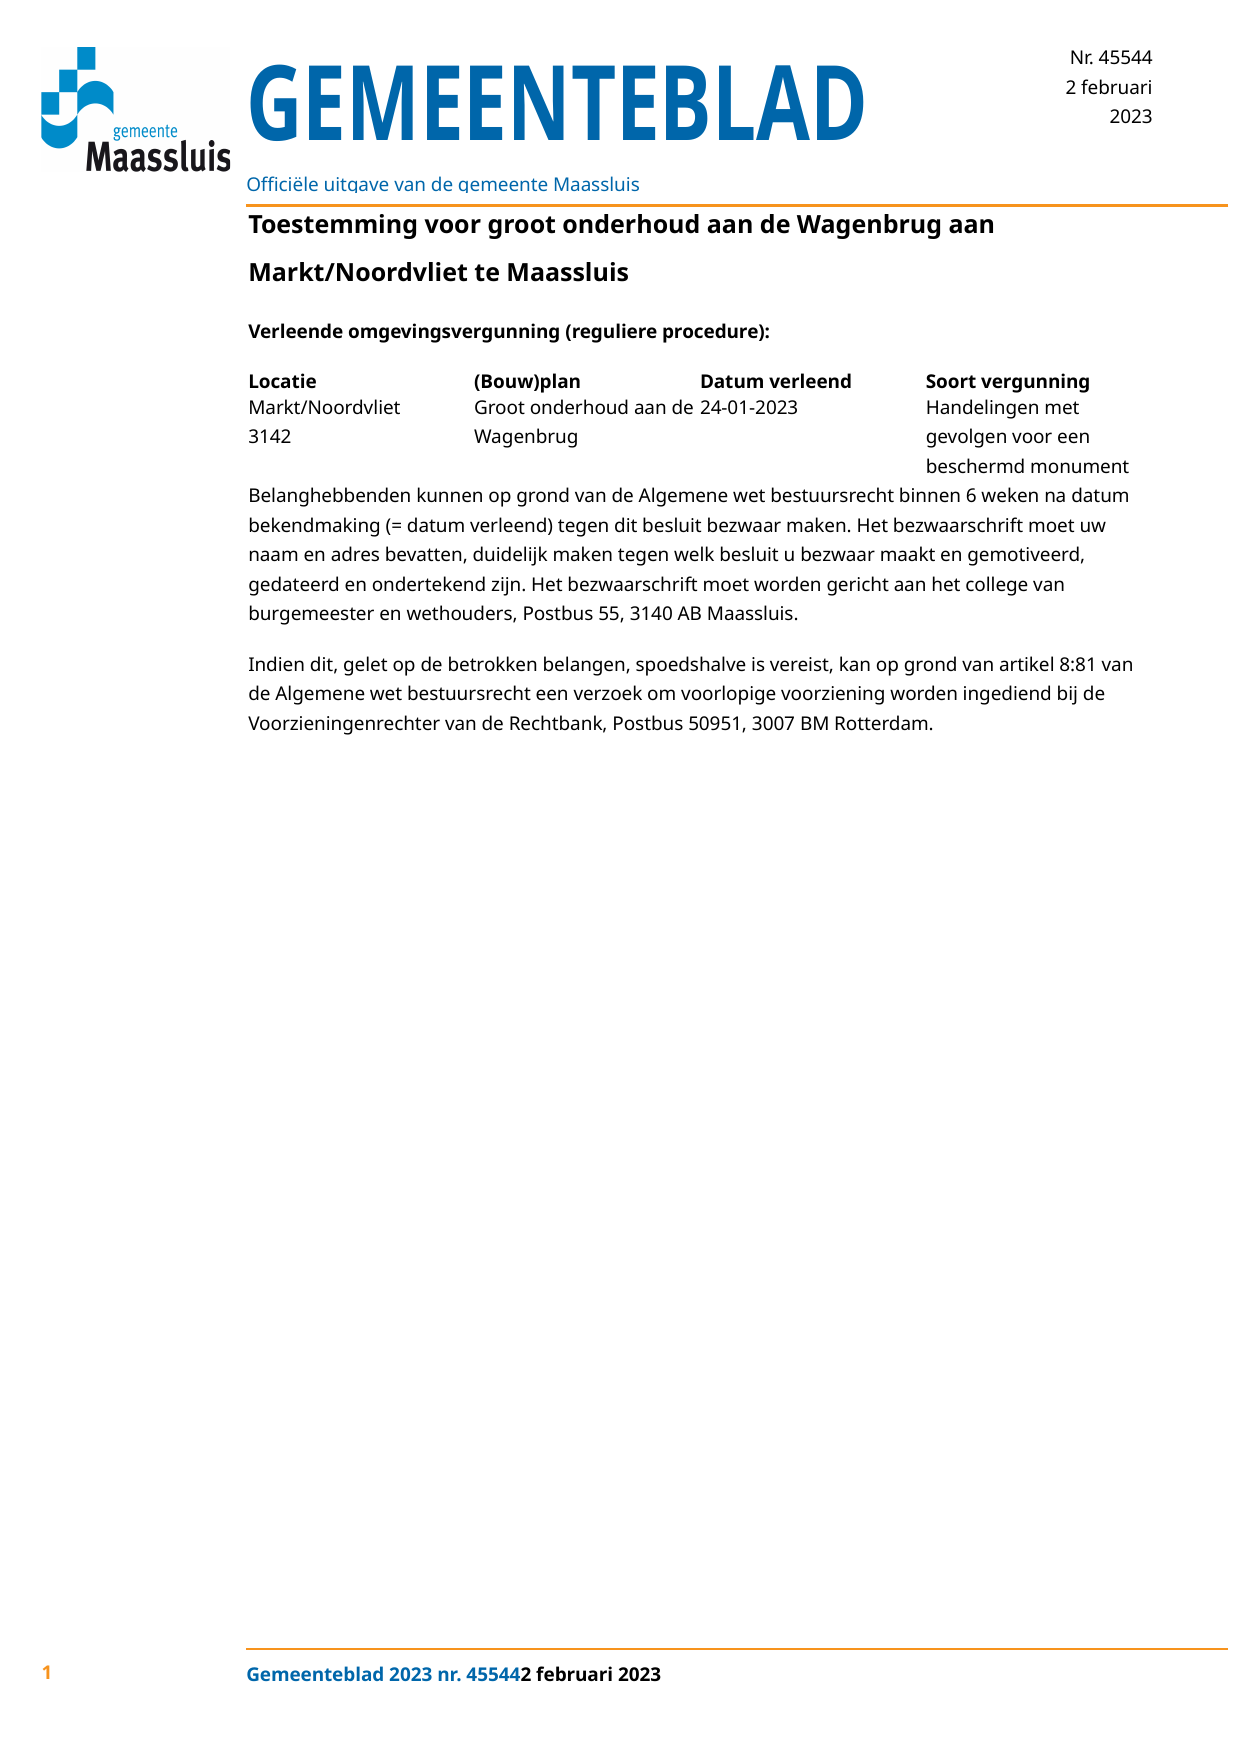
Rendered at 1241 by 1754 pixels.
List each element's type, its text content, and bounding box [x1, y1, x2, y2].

text Toestemming voor groot onderhoud aan de Wagenbrug aan Markt/Noordvliet te Maassluis [248, 207, 1152, 288]
table_cell 24-01-2023 [700, 394, 926, 479]
text Indien dit, gelet op de betrokken belangen, spoedshalve is vereist, kan op grond van artikel 8:81 van de Algemene wet bestuursrecht een verzoek om voorlopige voorziening worden ingediend bij de Voorzieningenrechter van de Rechtbank, Postbus 50951, 3007 BM Rotterdam. [248, 651, 1152, 736]
text Verleende omgevingsvergunning (reguliere procedure): [248, 318, 1152, 344]
table_cell Groot onderhoud aan de Wagenbrug [474, 394, 700, 479]
picture [41, 47, 231, 172]
table_header Datum verleend [700, 369, 926, 394]
table_header Soort vergunning [926, 369, 1152, 394]
table_cell Handelingen met gevolgen voor een beschermd monument [926, 394, 1152, 479]
table_header Locatie [248, 369, 474, 394]
table_header (Bouw)plan [474, 369, 700, 394]
picture [41, 47, 77, 92]
table_cell Markt/Noordvliet 3142 [248, 394, 474, 479]
text Belanghebbenden kunnen op grond van de Algemene wet bestuursrecht binnen 6 weken na datum bekendmaking (= datum verleend) tegen dit besluit bezwaar maken. Het bezwaarschrift moet uw naam en adres bevatten, duidelijk maken tegen welk besluit u bezwaar maakt en gemotiveerd, gedateerd en ondertekend zijn. Het bezwaarschrift moet worden gericht aan het college van burgemeester en wethouders, Postbus 55, 3140 AB Maassluis. [248, 482, 1152, 626]
